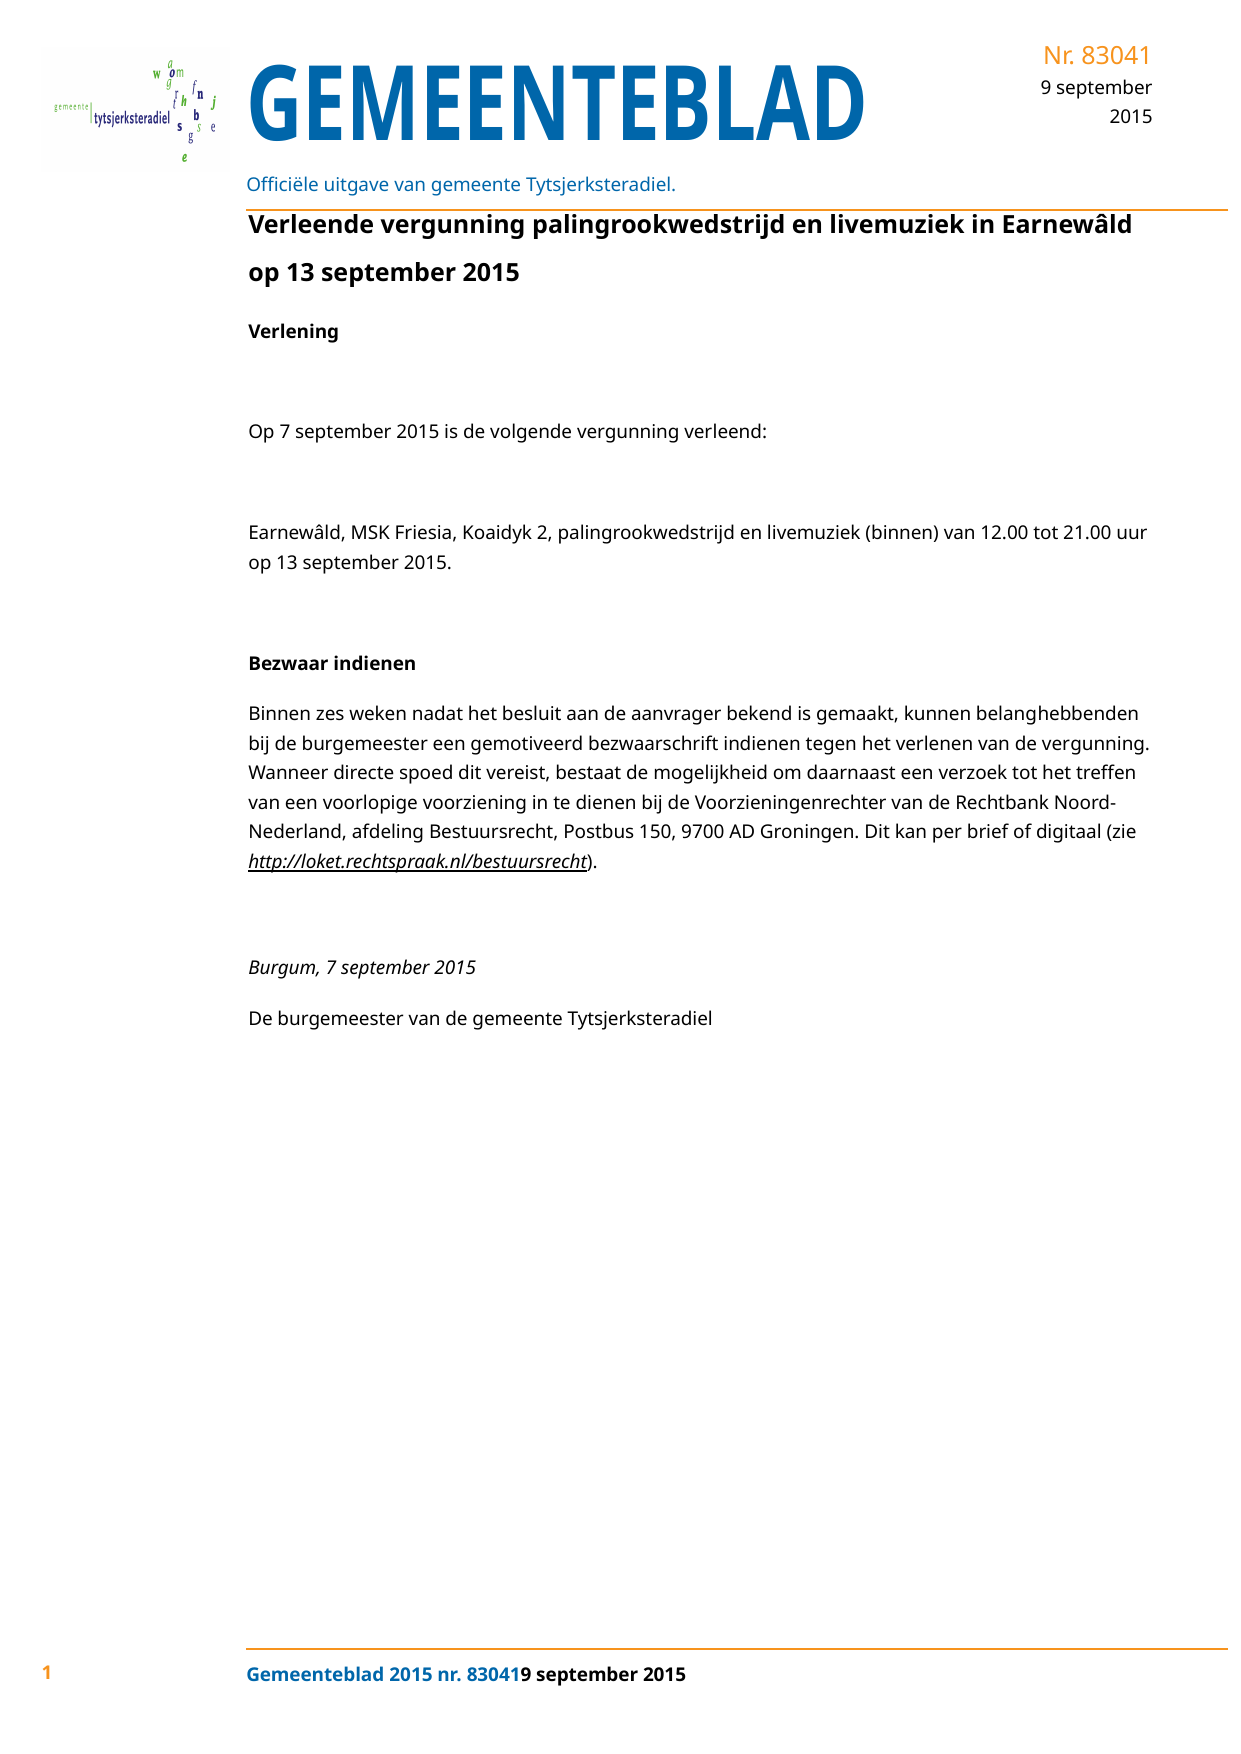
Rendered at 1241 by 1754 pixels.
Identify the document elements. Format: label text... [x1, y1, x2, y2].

text Verlening [248, 318, 1152, 344]
text Burgum, 7 september 2015 [248, 954, 1152, 980]
text De burgemeester van de gemeente Tytsjerksteradiel [248, 1006, 1152, 1031]
text Binnen zes weken nadat het besluit aan de aanvrager bekend is gemaakt, kunnen belang­hebbenden bij de burgemeester een gemotiveerd bezwaarschrift indienen tegen het verlenen van de ver­gunning. Wanneer directe spoed dit vereist, bestaat de mogelijkheid om daarnaast een verzoek tot het treffen van een voorlopige voorziening in te dienen bij de Voorzieningenrechter van de Rechtbank Noord-Nederland, afdeling Bestuursrecht, Postbus 150, 9700 AD Groningen. Dit kan per brief of digitaal (zie http://loket.rechtspraak.nl/bestuursrecht). [248, 700, 1152, 874]
picture [41, 47, 231, 172]
text Op 7 september 2015 is de volgende vergunning ver­leend: [248, 419, 1152, 444]
text Bezwaar indienen [248, 650, 1152, 676]
text Earnewâld, MSK Friesia, Koaidyk 2, palingrookwedstrijd en livemuziek (binnen) van 12.00 tot 21.00 uur op 13 september 2015. [248, 519, 1152, 575]
text Verleende vergunning palingrookwedstrijd en livemuziek in Earnewâld op 13 september 2015 [248, 211, 1152, 288]
